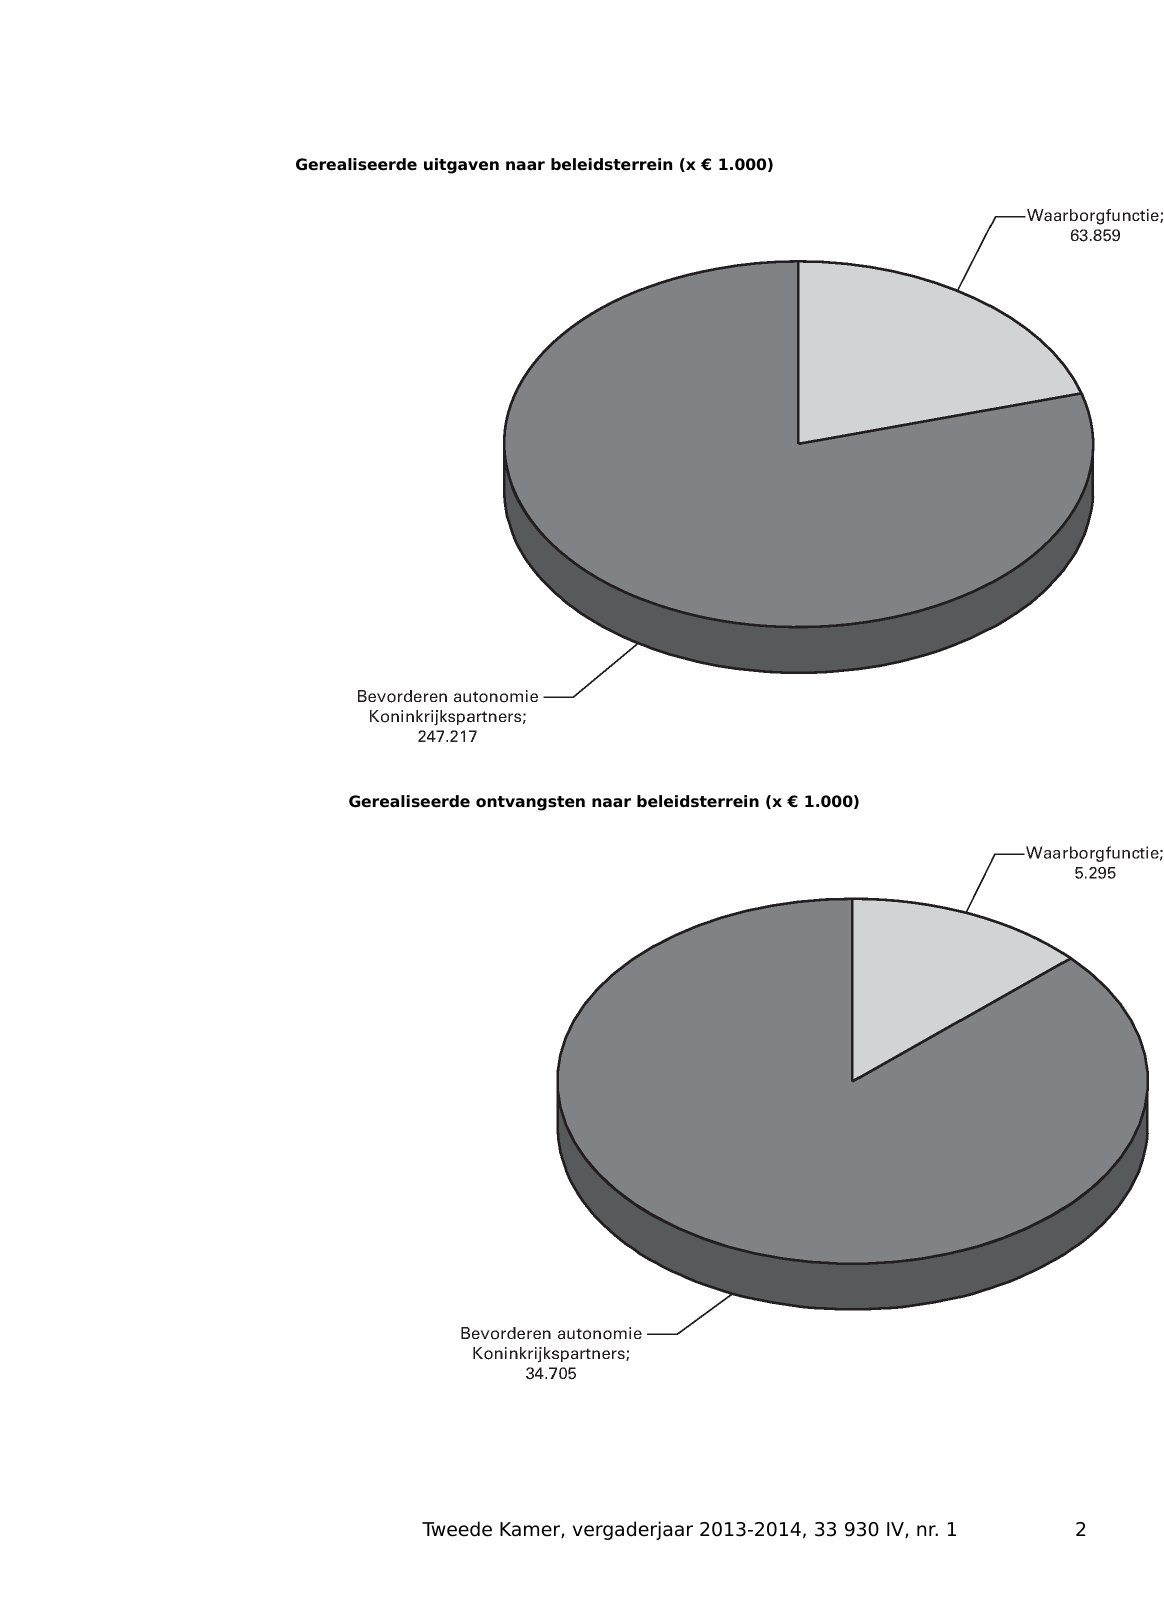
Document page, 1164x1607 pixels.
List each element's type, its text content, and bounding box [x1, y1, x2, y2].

text Gerealiseerde uitgaven naar beleidsterrein (x € 1.000) [295, 156, 1163, 174]
picture [348, 845, 1164, 1383]
text Gerealiseerde ontvangsten naar beleidsterrein (x € 1.000) [348, 793, 1163, 811]
picture [295, 207, 1164, 746]
